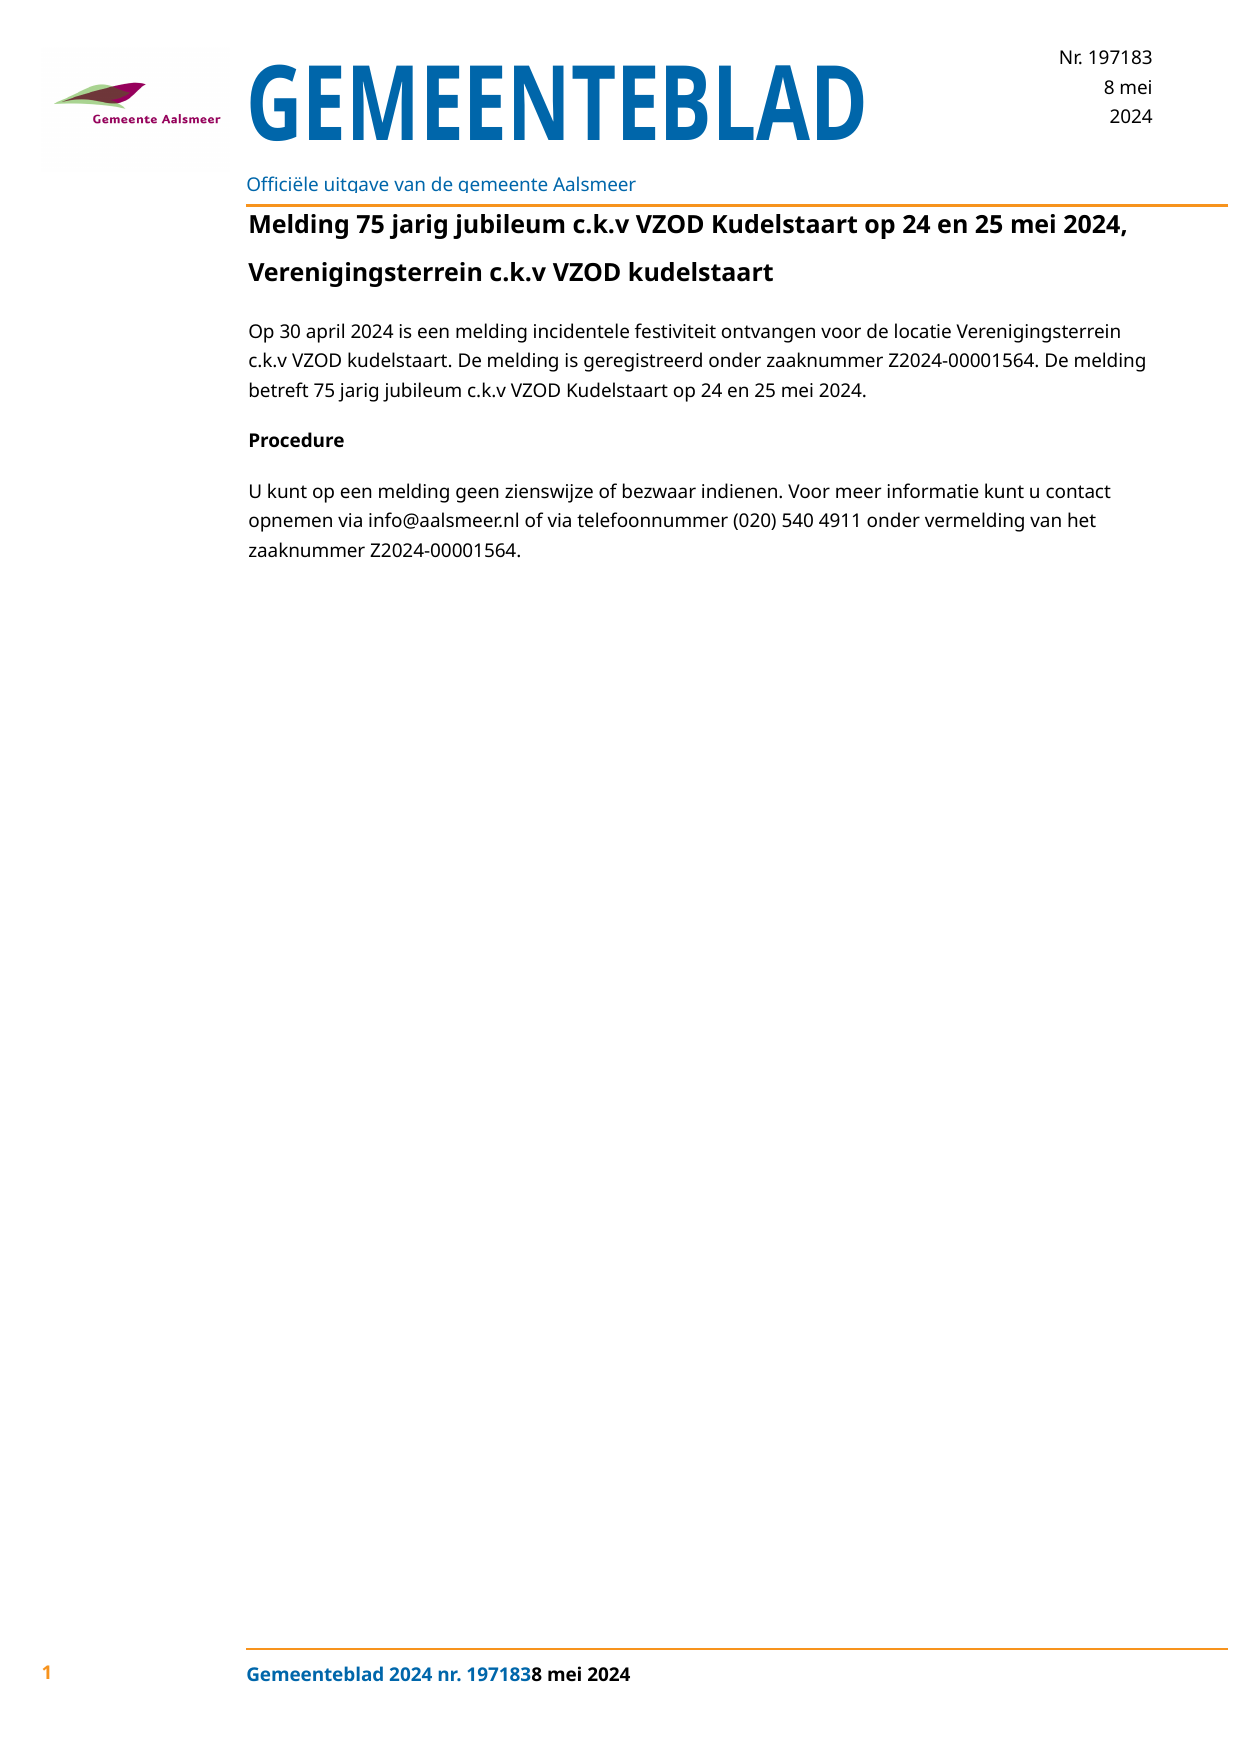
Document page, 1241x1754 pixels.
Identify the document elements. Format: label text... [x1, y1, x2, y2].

text U kunt op een melding geen zienswijze of bezwaar indienen. Voor meer informatie kunt u contact opnemen via info@aalsmeer.nl of via telefoonnummer (020) 540 4911 onder vermelding van het zaaknummer Z2024-00001564. [248, 478, 1152, 563]
text Op 30 april 2024 is een melding incidentele festiviteit ontvangen voor de locatie Verenigingsterrein c.k.v VZOD kudelstaart. De melding is geregistreerd onder zaaknummer Z2024-00001564. De melding betreft 75 jarig jubileum c.k.v VZOD Kudelstaart op 24 en 25 mei 2024. [248, 318, 1152, 403]
picture [41, 47, 231, 172]
text Procedure [248, 427, 1152, 453]
text Melding 75 jarig jubileum c.k.v VZOD Kudelstaart op 24 en 25 mei 2024, Verenigingsterrein c.k.v VZOD kudelstaart [248, 207, 1152, 288]
